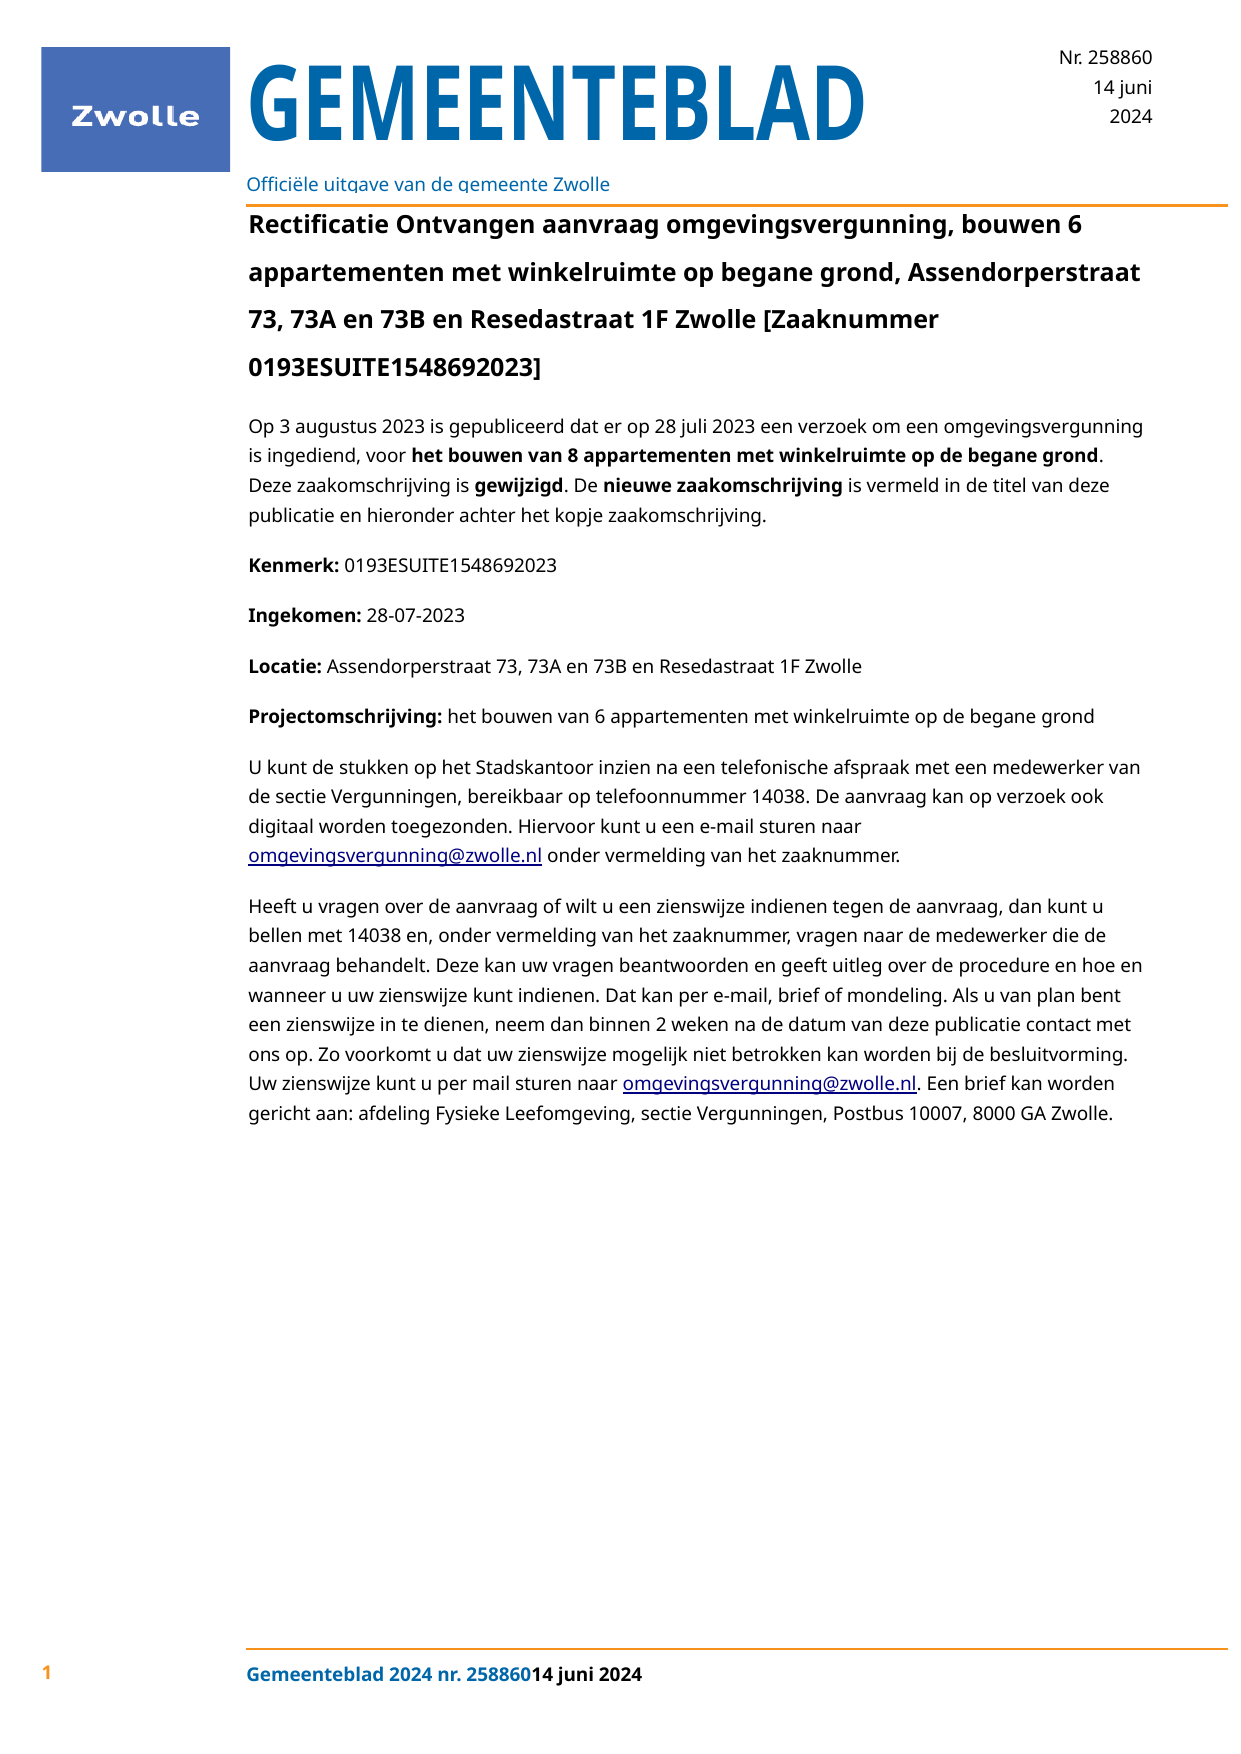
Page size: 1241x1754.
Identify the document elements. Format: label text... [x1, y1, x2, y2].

picture [41, 47, 231, 172]
text U kunt de stukken op het Stadskantoor inzien na een telefonische afspraak met een medewerker van de sectie Vergunningen, bereikbaar op telefoonnummer 14038. De aanvraag kan op verzoek ook digitaal worden toegezonden. Hiervoor kunt u een e-mail sturen naar omgevingsvergunning@zwolle.nl onder vermelding van het zaaknummer. [248, 754, 1152, 868]
text Locatie: Assendorperstraat 73, 73A en 73B en Resedastraat 1F Zwolle [248, 653, 1152, 679]
text Rectificatie Ontvangen aanvraag omgevingsvergunning, bouwen 6 appartementen met winkelruimte op begane grond, Assendorperstraat 73, 73A en 73B en Resedastraat 1F Zwolle [Zaaknummer 0193ESUITE1548692023] [248, 207, 1152, 384]
text Ingekomen: 28-07-2023 [248, 603, 1152, 628]
text Kenmerk: 0193ESUITE1548692023 [248, 552, 1152, 578]
text Projectomschrijving: het bouwen van 6 appartementen met winkelruimte op de begane grond [248, 703, 1152, 729]
text Op 3 augustus 2023 is gepubliceerd dat er op 28 juli 2023 een verzoek om een omgevingsvergunning is ingediend, voor het bouwen van 8 appartementen met winkelruimte op de begane grond. Deze zaakomschrijving is gewijzigd. De nieuwe zaakomschrijving is vermeld in de titel van deze publicatie en hieronder achter het kopje zaakomschrijving. [248, 413, 1152, 528]
text Heeft u vragen over de aanvraag of wilt u een zienswijze indienen tegen de aanvraag, dan kunt u bellen met 14038 en, onder vermelding van het zaaknummer, vragen naar de medewerker die de aanvraag behandelt. Deze kan uw vragen beantwoorden en geeft uitleg over de procedure en hoe en wanneer u uw zienswijze kunt indienen. Dat kan per e-mail, brief of mondeling. Als u van plan bent een zienswijze in te dienen, neem dan binnen 2 weken na de datum van deze publicatie contact met ons op. Zo voorkomt u dat uw zienswijze mogelijk niet betrokken kan worden bij de besluitvorming. Uw zienswijze kunt u per mail sturen naar omgevingsvergunning@zwolle.nl. Een brief kan worden gericht aan: afdeling Fysieke Leefomgeving, sectie Vergunningen, Postbus 10007, 8000 GA Zwolle. [248, 893, 1152, 1126]
